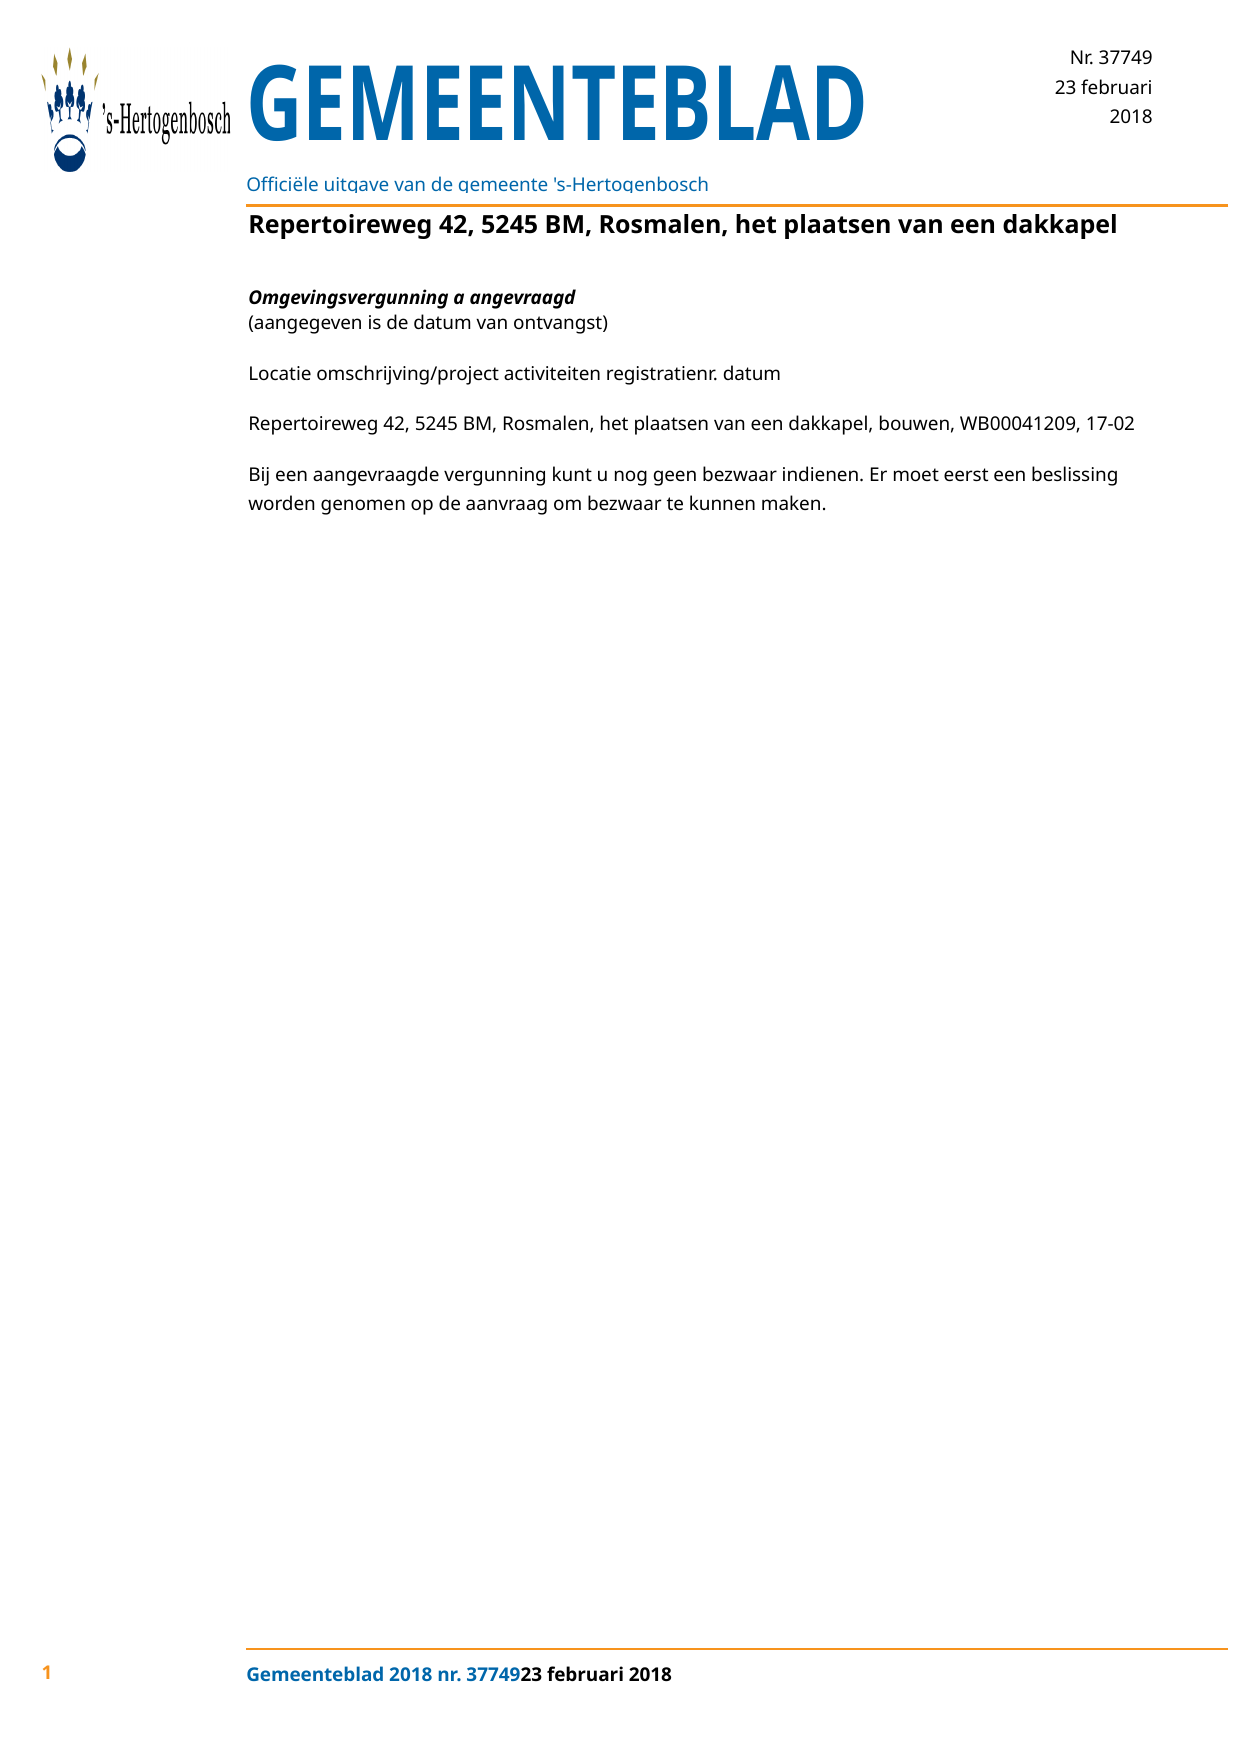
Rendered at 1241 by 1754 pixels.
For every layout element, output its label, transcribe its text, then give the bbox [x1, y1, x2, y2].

text Omgevingsvergunning a angevraagd [248, 284, 1152, 309]
text Repertoireweg 42, 5245 BM, Rosmalen, het plaatsen van een dakkapel, bouwen, WB00041209, 17-02 [248, 410, 1152, 436]
text Bij een aangevraagde vergunning kunt u nog geen bezwaar indienen. Er moet eerst een beslissing worden genomen op de aanvraag om bezwaar te kunnen maken. [248, 461, 1152, 516]
text (aangegeven is de datum van ontvangst) [248, 309, 1152, 335]
text Locatie omschrijving/project activiteiten registratienr. datum [248, 360, 1152, 386]
text Repertoireweg 42, 5245 BM, Rosmalen, het plaatsen van een dakkapel [248, 207, 1152, 241]
picture [41, 47, 231, 172]
